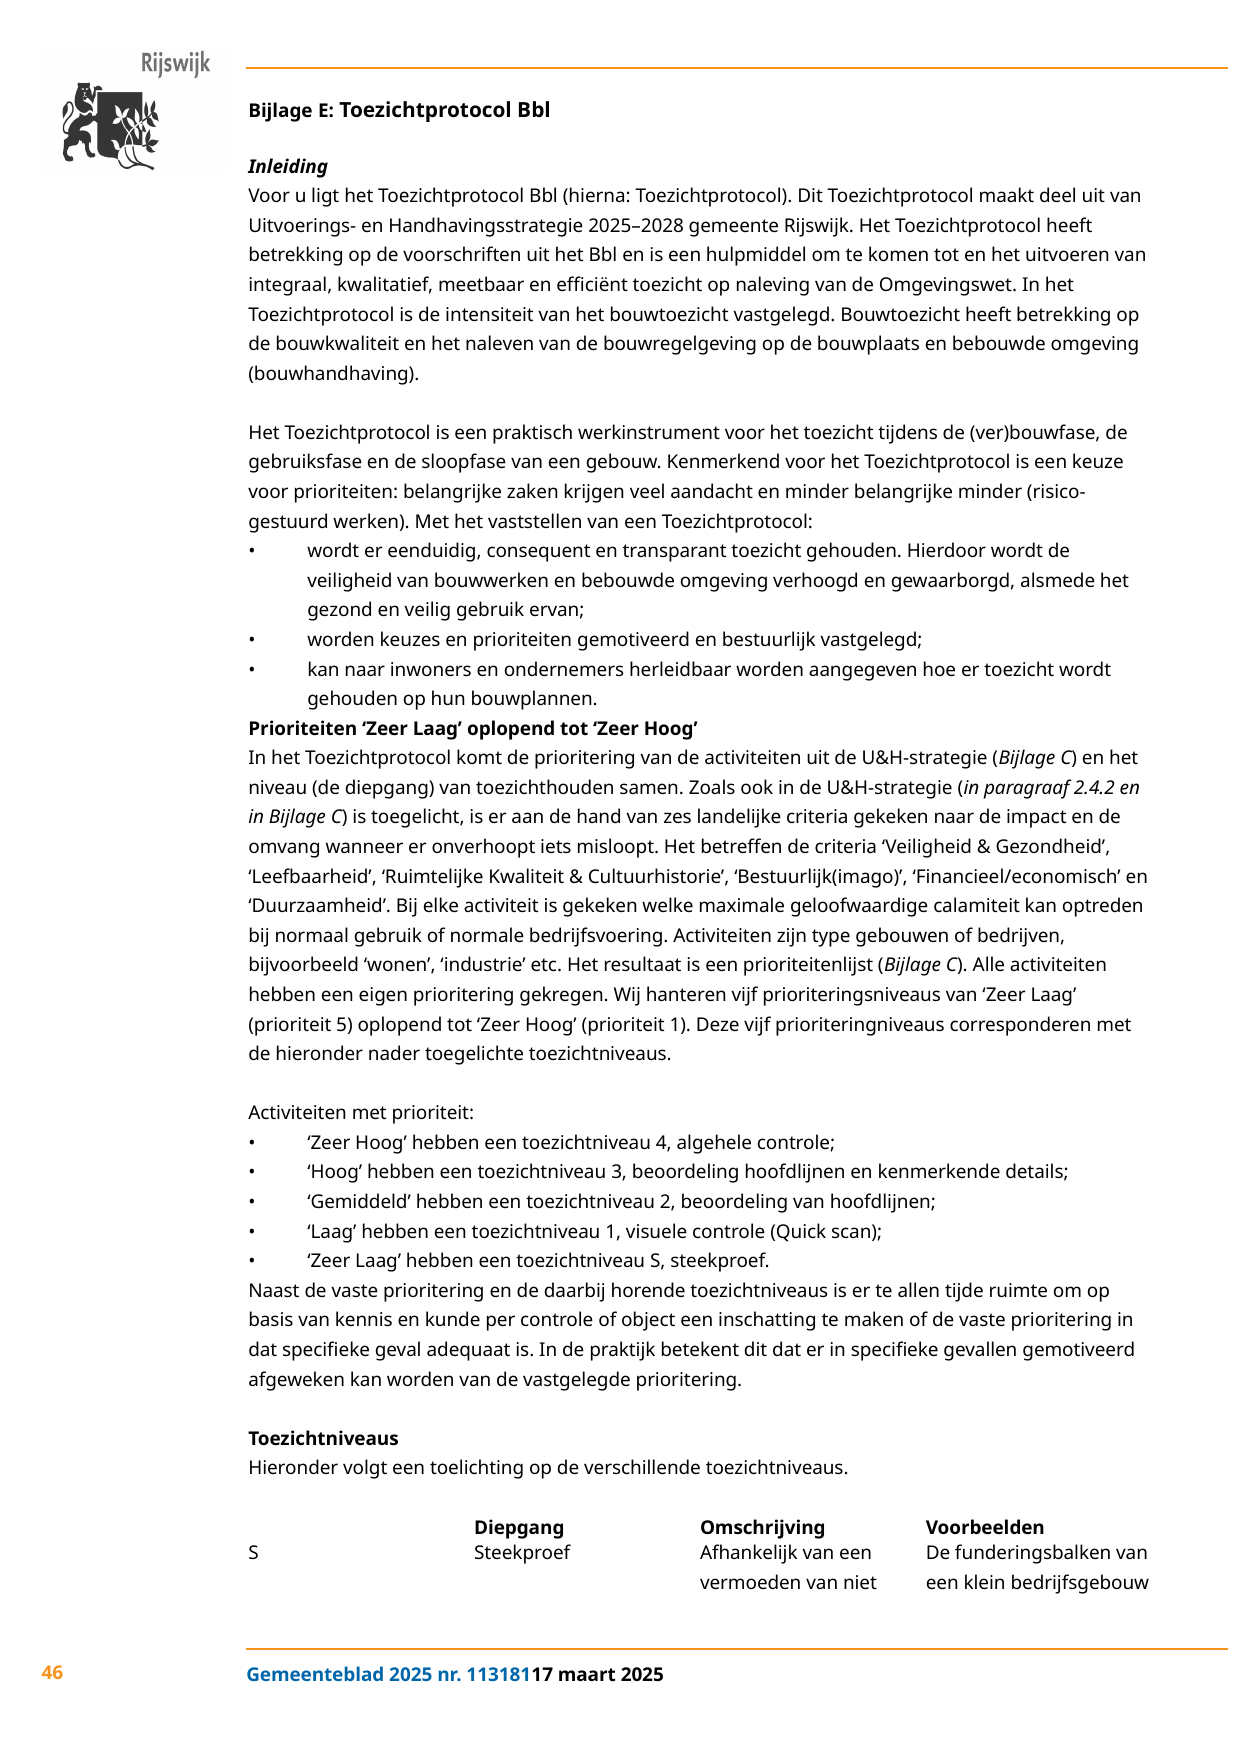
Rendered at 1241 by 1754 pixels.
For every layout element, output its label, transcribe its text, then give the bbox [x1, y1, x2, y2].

list ‘Gemiddeld’ hebben een toezichtniveau 2, beoordeling van hoofdlijnen; [248, 1188, 1152, 1214]
text Toezichtniveaus [248, 1425, 1152, 1451]
table_cell Afhankelijk van een vermoeden van niet [700, 1540, 926, 1595]
text Naast de vaste prioritering en de daarbij horende toezichtniveaus is er te allen tijde ruimte om op basis van kennis en kunde per controle of object een inschatting te maken of de vaste prioritering in dat specifieke geval adequaat is. In de praktijk betekent dit dat er in specifieke gevallen gemotiveerd afgeweken kan worden van de vastgelegde prioritering. [248, 1277, 1152, 1392]
text Hieronder volgt een toelichting op de verschillende toezichtniveaus. [248, 1454, 1152, 1480]
table_header Diepgang [474, 1514, 700, 1539]
list worden keuzes en prioriteiten gemotiveerd en bestuurlijk vastgelegd; [248, 626, 1152, 652]
list kan naar inwoners en ondernemers herleidbaar worden aangegeven hoe er toezicht wordt gehouden op hun bouwplannen. [248, 656, 1152, 711]
list ‘Hoog’ hebben een toezichtniveau 3, beoordeling hoofdlijnen en kenmerkende details; [248, 1159, 1152, 1184]
table_header [248, 1514, 474, 1539]
text Bijlage E: Toezichtprotocol Bbl [248, 95, 1152, 123]
text Inleiding [248, 153, 1152, 179]
text Het Toezichtprotocol is een praktisch werkinstrument voor het toezicht tijdens de (ver)bouwfase, de gebruiksfase en de sloopfase van een gebouw. Kenmerkend voor het Toezichtprotocol is een keuze voor prioriteiten: belangrijke zaken krijgen veel aandacht en minder belangrijke minder (risico-gestuurd werken). Met het vaststellen van een Toezichtprotocol: [248, 419, 1152, 534]
list ‘Laag’ hebben een toezichtniveau 1, visuele controle (Quick scan); [248, 1218, 1152, 1244]
text In het Toezichtprotocol komt de prioritering van de activiteiten uit de U&H-strategie (Bijlage C) en het niveau (de diepgang) van toezichthouden samen. Zoals ook in de U&H-strategie (in paragraaf 2.4.2 en in Bijlage C) is toegelicht, is er aan de hand van zes landelijke criteria gekeken naar de impact en de omvang wanneer er onverhoopt iets misloopt. Het betreffen de criteria ‘Veiligheid & Gezondheid’, ‘Leefbaarheid’, ‘Ruimtelijke Kwaliteit & Cultuurhistorie’, ‘Bestuurlijk(imago)’, ‘Financieel/economisch’ en ‘Duurzaamheid’. Bij elke activiteit is gekeken welke maximale geloofwaardige calamiteit kan optreden bij normaal gebruik of normale bedrijfsvoering. Activiteiten zijn type gebouwen of bedrijven, bijvoorbeeld ‘wonen’, ‘industrie’ etc. Het resultaat is een prioriteitenlijst (Bijlage C). Alle activiteiten hebben een eigen prioritering gekregen. Wij hanteren vijf prioriteringsniveaus van ‘Zeer Laag’ (prioriteit 5) oplopend tot ‘Zeer Hoog’ (prioriteit 1). Deze vijf prioriteringniveaus corresponderen met de hieronder nader toegelichte toezichtniveaus. [248, 744, 1152, 1066]
table_cell De funderingsbalken van een klein bedrijfsgebouw [926, 1540, 1152, 1595]
text Activiteiten met prioriteit: [248, 1099, 1152, 1125]
table_header Voorbeelden [926, 1514, 1152, 1539]
list ‘Zeer Hoog’ hebben een toezichtniveau 4, algehele controle; [248, 1129, 1152, 1155]
table_header Omschrijving [700, 1514, 926, 1539]
picture [41, 47, 231, 172]
list wordt er eenduidig, consequent en transparant toezicht gehouden. Hierdoor wordt de veiligheid van bouwwerken en bebouwde omgeving verhoogd en gewaarborgd, alsmede het gezond en veilig gebruik ervan; [248, 537, 1152, 622]
table_cell Steekproef [474, 1540, 700, 1595]
table_cell S [248, 1540, 474, 1595]
text Voor u ligt het Toezichtprotocol Bbl (hierna: Toezichtprotocol). Dit Toezichtprotocol maakt deel uit van Uitvoerings- en Handhavingsstrategie 2025–2028 gemeente Rijswijk. Het Toezichtprotocol heeft betrekking op de voorschriften uit het Bbl en is een hulpmiddel om te komen tot en het uitvoeren van integraal, kwalitatief, meetbaar en efficiënt toezicht op naleving van de Omgevingswet. In het Toezichtprotocol is de intensiteit van het bouwtoezicht vastgelegd. Bouwtoezicht heeft betrekking op de bouwkwaliteit en het naleven van de bouwregelgeving op de bouwplaats en bebouwde omgeving (bouwhandhaving). [248, 182, 1152, 386]
list ‘Zeer Laag’ hebben een toezichtniveau S, steekproef. [248, 1247, 1152, 1273]
text Prioriteiten ‘Zeer Laag’ oplopend tot ‘Zeer Hoog’ [248, 715, 1152, 741]
